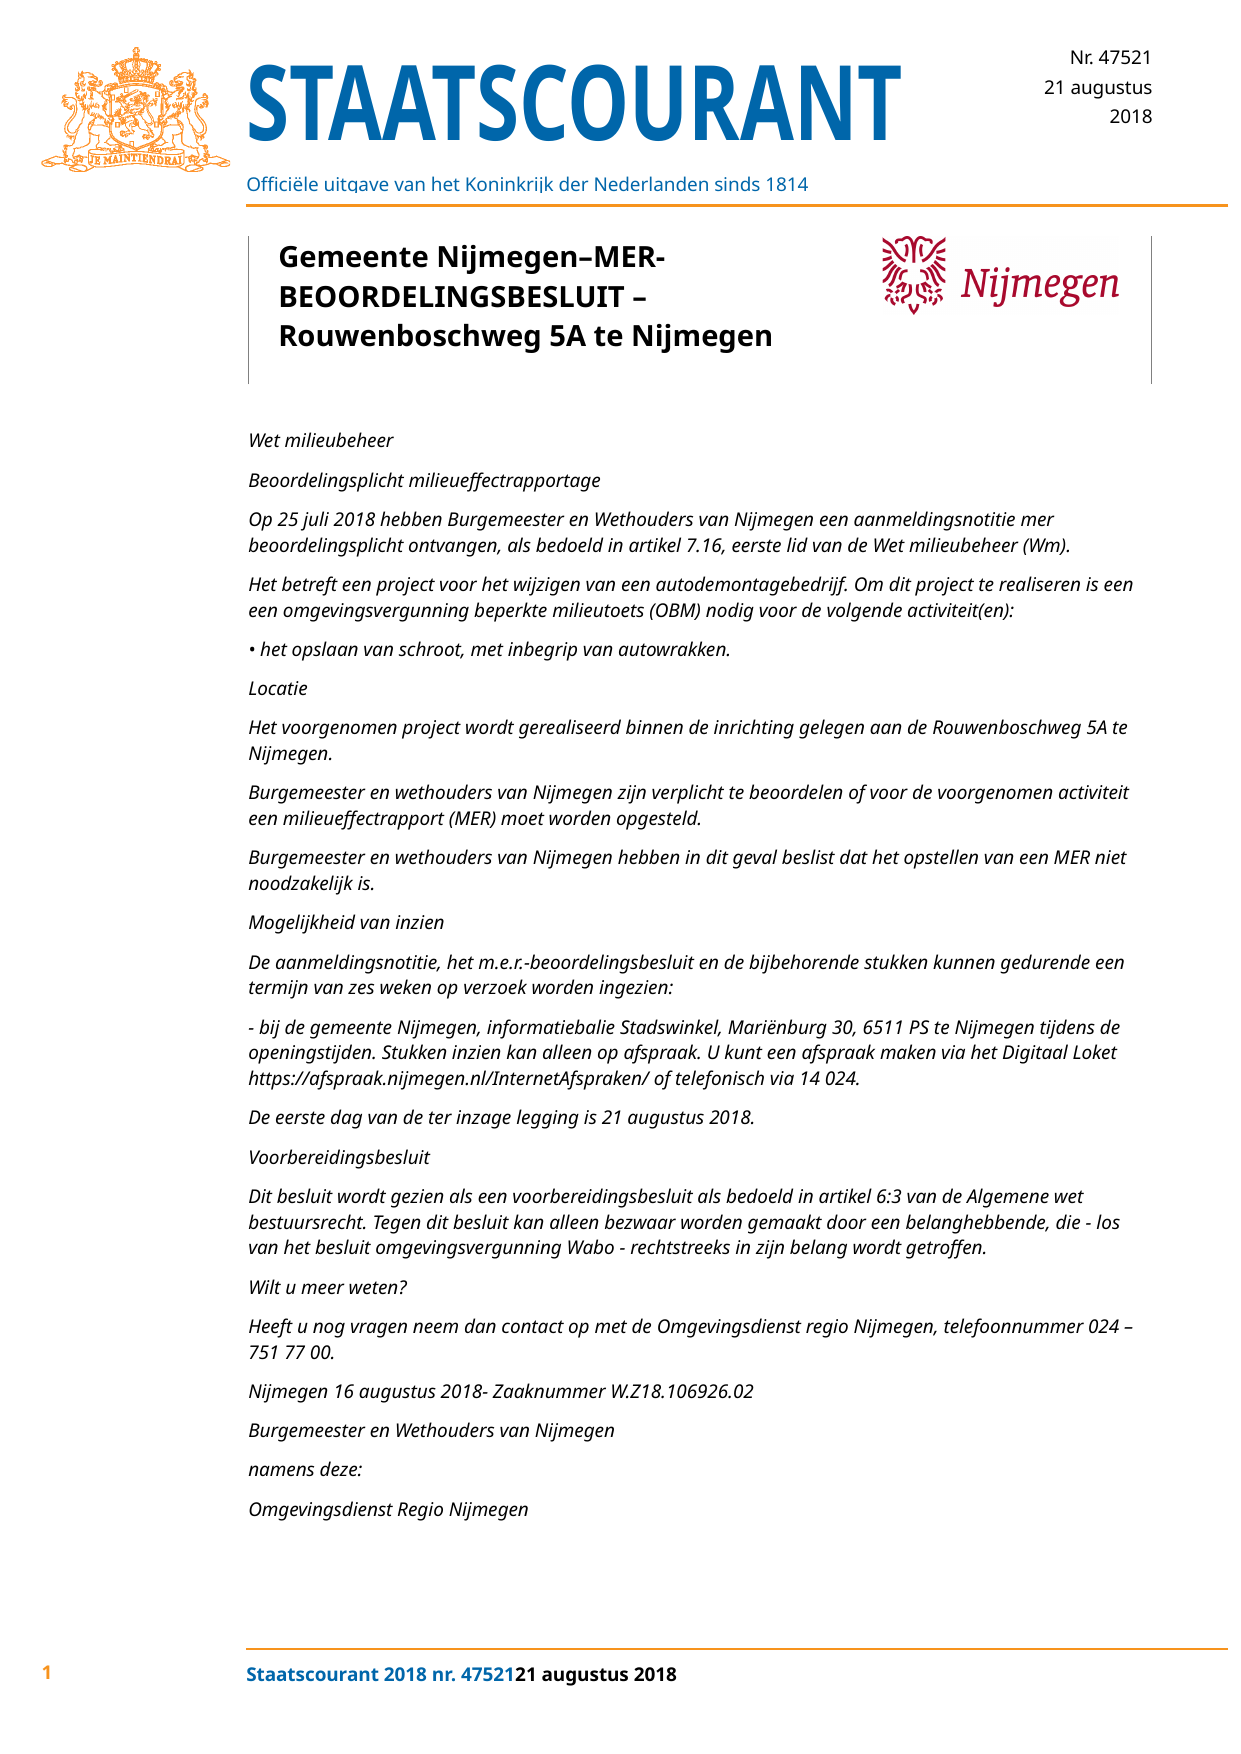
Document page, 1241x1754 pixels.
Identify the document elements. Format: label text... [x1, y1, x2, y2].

text Het voorgenomen project wordt gerealiseerd binnen de inrichting gelegen aan de Rouwenboschweg 5A te Nijmegen. [248, 714, 1152, 766]
text Burgemeester en wethouders van Nijmegen zijn verplicht te beoordelen of voor de voorgenomen activiteit een milieueffectrapport (MER) moet worden opgesteld. [248, 779, 1152, 831]
text Heeft u nog vragen neem dan contact op met de Omgevingsdienst regio Nijmegen, telefoonnummer 024 – 751 77 00. [248, 1313, 1152, 1364]
text Beoordelingsplicht milieueffectrapportage [248, 467, 1152, 492]
text Mogelijkheid van inzien [248, 909, 1152, 935]
text Dit besluit wordt gezien als een voorbereidingsbesluit als bedoeld in artikel 6:3 van de Algemene wet bestuursrecht. Tegen dit besluit kan alleen bezwaar worden gemaakt door een belanghebbende, die - los van het besluit omgevingsvergunning Wabo - rechtstreeks in zijn belang wordt getroffen. [248, 1183, 1152, 1260]
text - bij de gemeente Nijmegen, informatiebalie Stadswinkel, Mariënburg 30, 6511 PS te Nijmegen tijdens de openingstijden. Stukken inzien kan alleen op afspraak. U kunt een afspraak maken via het Digitaal Loket https://afspraak.nijmegen.nl/InternetAfspraken/ of telefonisch via 14 024. [248, 1014, 1152, 1091]
picture [882, 236, 1119, 315]
text Het betreft een project voor het wijzigen van een autodemontagebedrijf. Om dit project te realiseren is een een omgevingsvergunning beperkte milieutoets (OBM) nodig voor de volgende activiteit(en): [248, 571, 1152, 622]
table_header [850, 236, 1151, 384]
text Burgemeester en Wethouders van Nijmegen [248, 1417, 1152, 1443]
text Wet milieubeheer [248, 427, 1152, 453]
text De eerste dag van de ter inzage legging is 21 augustus 2018. [248, 1104, 1152, 1130]
text namens deze: [248, 1457, 1152, 1482]
text Voorbereidingsbesluit [248, 1144, 1152, 1169]
text • het opslaan van schroot, met inbegrip van autowrakken. [248, 636, 1152, 662]
picture [41, 47, 231, 172]
text Omgevingsdienst Regio Nijmegen [248, 1496, 1152, 1522]
text De aanmeldingsnotitie, het m.e.r.-beoordelingsbesluit en de bijbehorende stukken kunnen gedurende een termijn van zes weken op verzoek worden ingezien: [248, 949, 1152, 1000]
text Wilt u meer weten? [248, 1274, 1152, 1299]
text Op 25 juli 2018 hebben Burgemeester en Wethouders van Nijmegen een aanmeldingsnotitie mer beoordelingsplicht ontvangen, als bedoeld in artikel 7.16, eerste lid van de Wet milieubeheer (Wm). [248, 506, 1152, 557]
text Locatie [248, 675, 1152, 701]
text Nijmegen 16 augustus 2018- Zaaknummer W.Z18.106926.02 [248, 1378, 1152, 1404]
table_header Gemeente Nijmegen–MER-BEOORDELINGSBESLUIT – Rouwenboschweg 5A te Nijmegen [249, 236, 850, 384]
text Burgemeester en wethouders van Nijmegen hebben in dit geval beslist dat het opstellen van een MER niet noodzakelijk is. [248, 844, 1152, 896]
